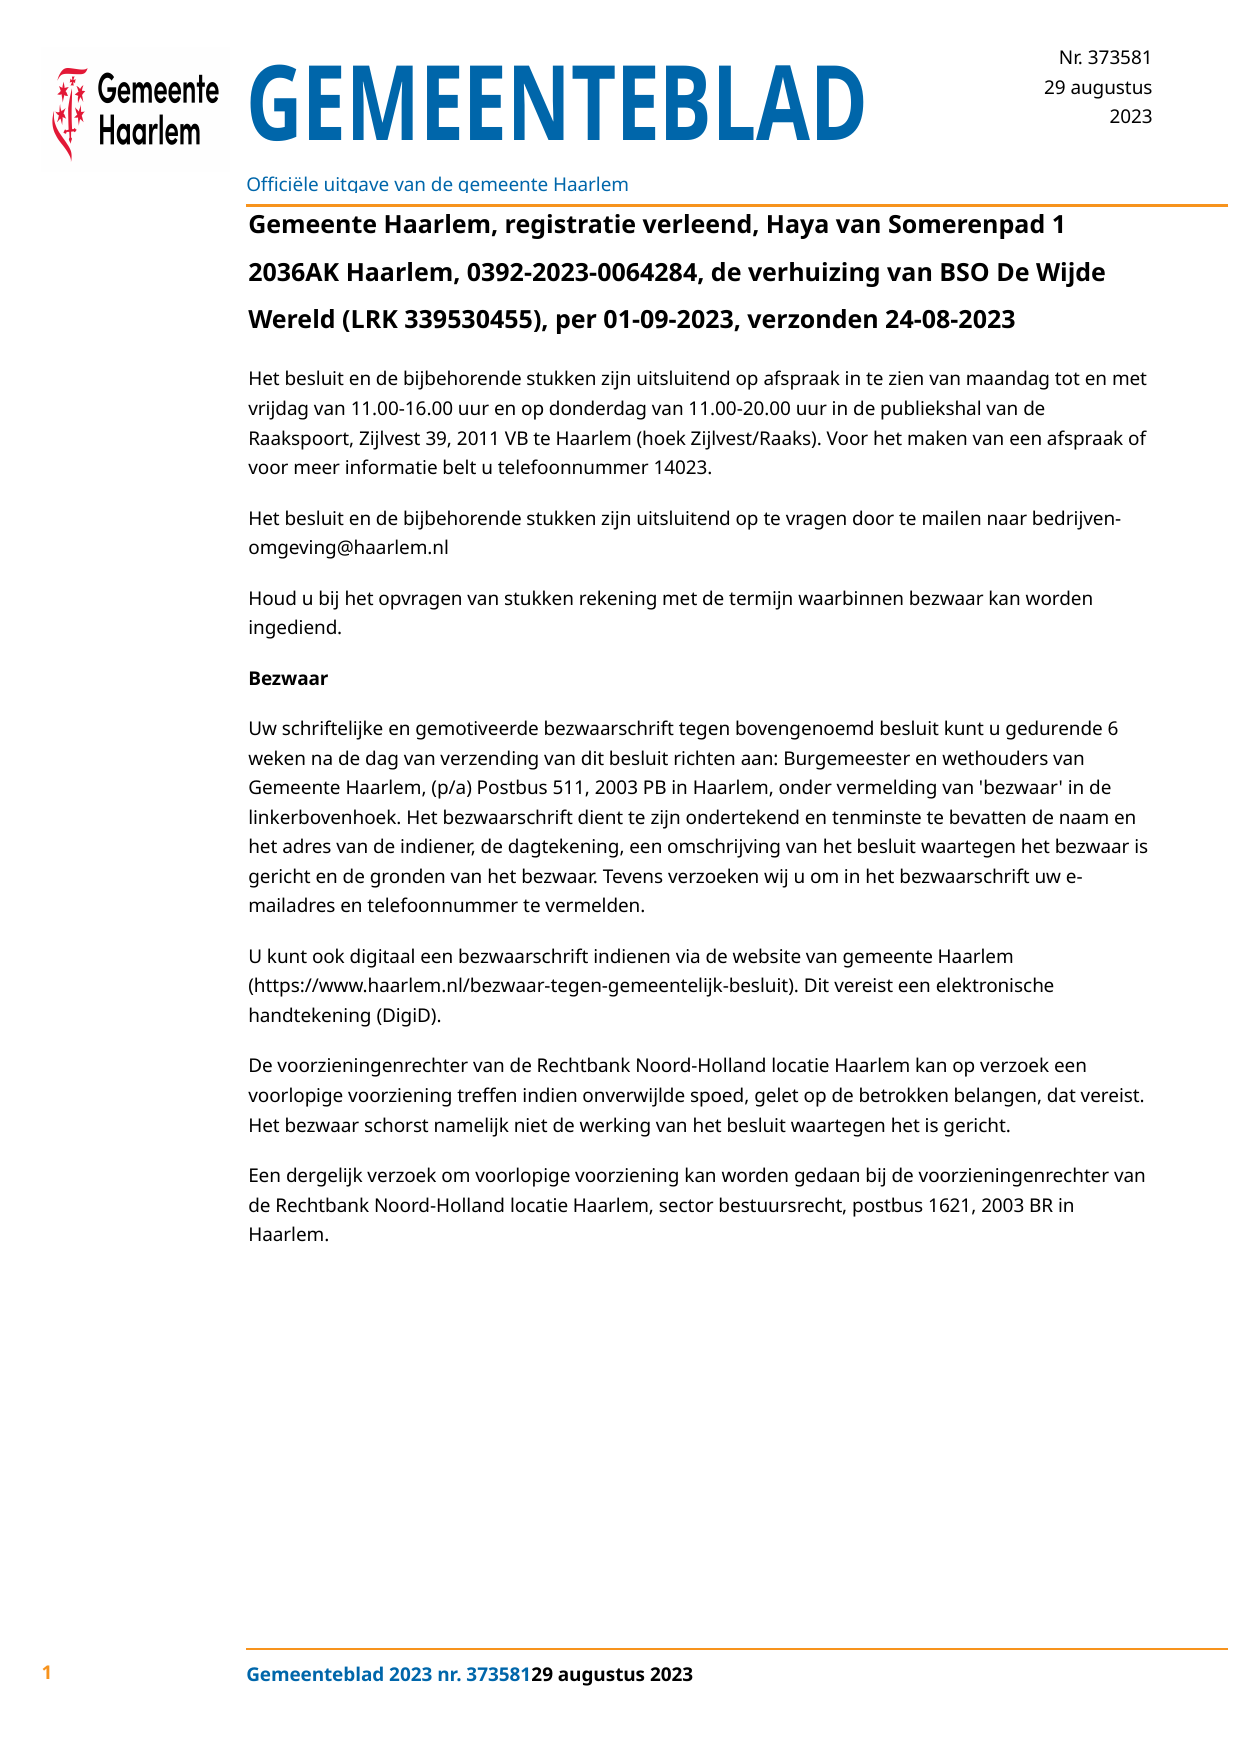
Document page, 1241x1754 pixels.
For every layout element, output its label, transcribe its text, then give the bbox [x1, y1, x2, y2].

text U kunt ook digitaal een bezwaarschrift indienen via de website van gemeente Haarlem (https://www.haarlem.nl/bezwaar-tegen-gemeentelijk-besluit). Dit vereist een elektronische handtekening (DigiD). [248, 943, 1152, 1028]
text Uw schriftelijke en gemotiveerde bezwaarschrift tegen bovengenoemd besluit kunt u gedurende 6 weken na de dag van verzending van dit besluit richten aan: Burgemeester en wethouders van Gemeente Haarlem, (p/a) Postbus 511, 2003 PB in Haarlem, onder vermelding van 'bezwaar' in de linkerbovenhoek. Het bezwaarschrift dient te zijn ondertekend en tenminste te bevatten de naam en het adres van de indiener, de dagtekening, een omschrijving van het besluit waartegen het bezwaar is gericht en de gronden van het bezwaar. Tevens verzoeken wij u om in het bezwaarschrift uw e-mailadres en telefoonnummer te vermelden. [248, 715, 1152, 918]
text Bezwaar [248, 665, 1152, 690]
text Het besluit en de bijbehorende stukken zijn uitsluitend op afspraak in te zien van maandag tot en met vrijdag van 11.00-16.00 uur en op donderdag van 11.00-20.00 uur in de publiekshal van de Raakspoort, Zijlvest 39, 2011 VB te Haarlem (hoek Zijlvest/Raaks). Voor het maken van een afspraak of voor meer informatie belt u telefoonnummer 14023. [248, 366, 1152, 480]
picture [41, 47, 231, 172]
text De voorzieningenrechter van de Rechtbank Noord-Holland locatie Haarlem kan op verzoek een voorlopige voorziening treffen indien onverwijlde spoed, gelet op de betrokken belangen, dat vereist. Het bezwaar schorst namelijk niet de werking van het besluit waartegen het is gericht. [248, 1053, 1152, 1137]
text Een dergelijk verzoek om voorlopige voorziening kan worden gedaan bij de voorzieningenrechter van de Rechtbank Noord-Holland locatie Haarlem, sector bestuursrecht, postbus 1621, 2003 BR in Haarlem. [248, 1162, 1152, 1247]
text Houd u bij het opvragen van stukken rekening met de termijn waarbinnen bezwaar kan worden ingediend. [248, 585, 1152, 640]
text Gemeente Haarlem, registratie verleend, Haya van Somerenpad 1 2036AK Haarlem, 0392-2023-0064284, de verhuizing van BSO De Wijde Wereld (LRK 339530455), per 01-09-2023, verzonden 24-08-2023 [248, 207, 1152, 336]
text Het besluit en de bijbehorende stukken zijn uitsluitend op te vragen door te mailen naar bedrijven-omgeving@haarlem.nl [248, 505, 1152, 560]
